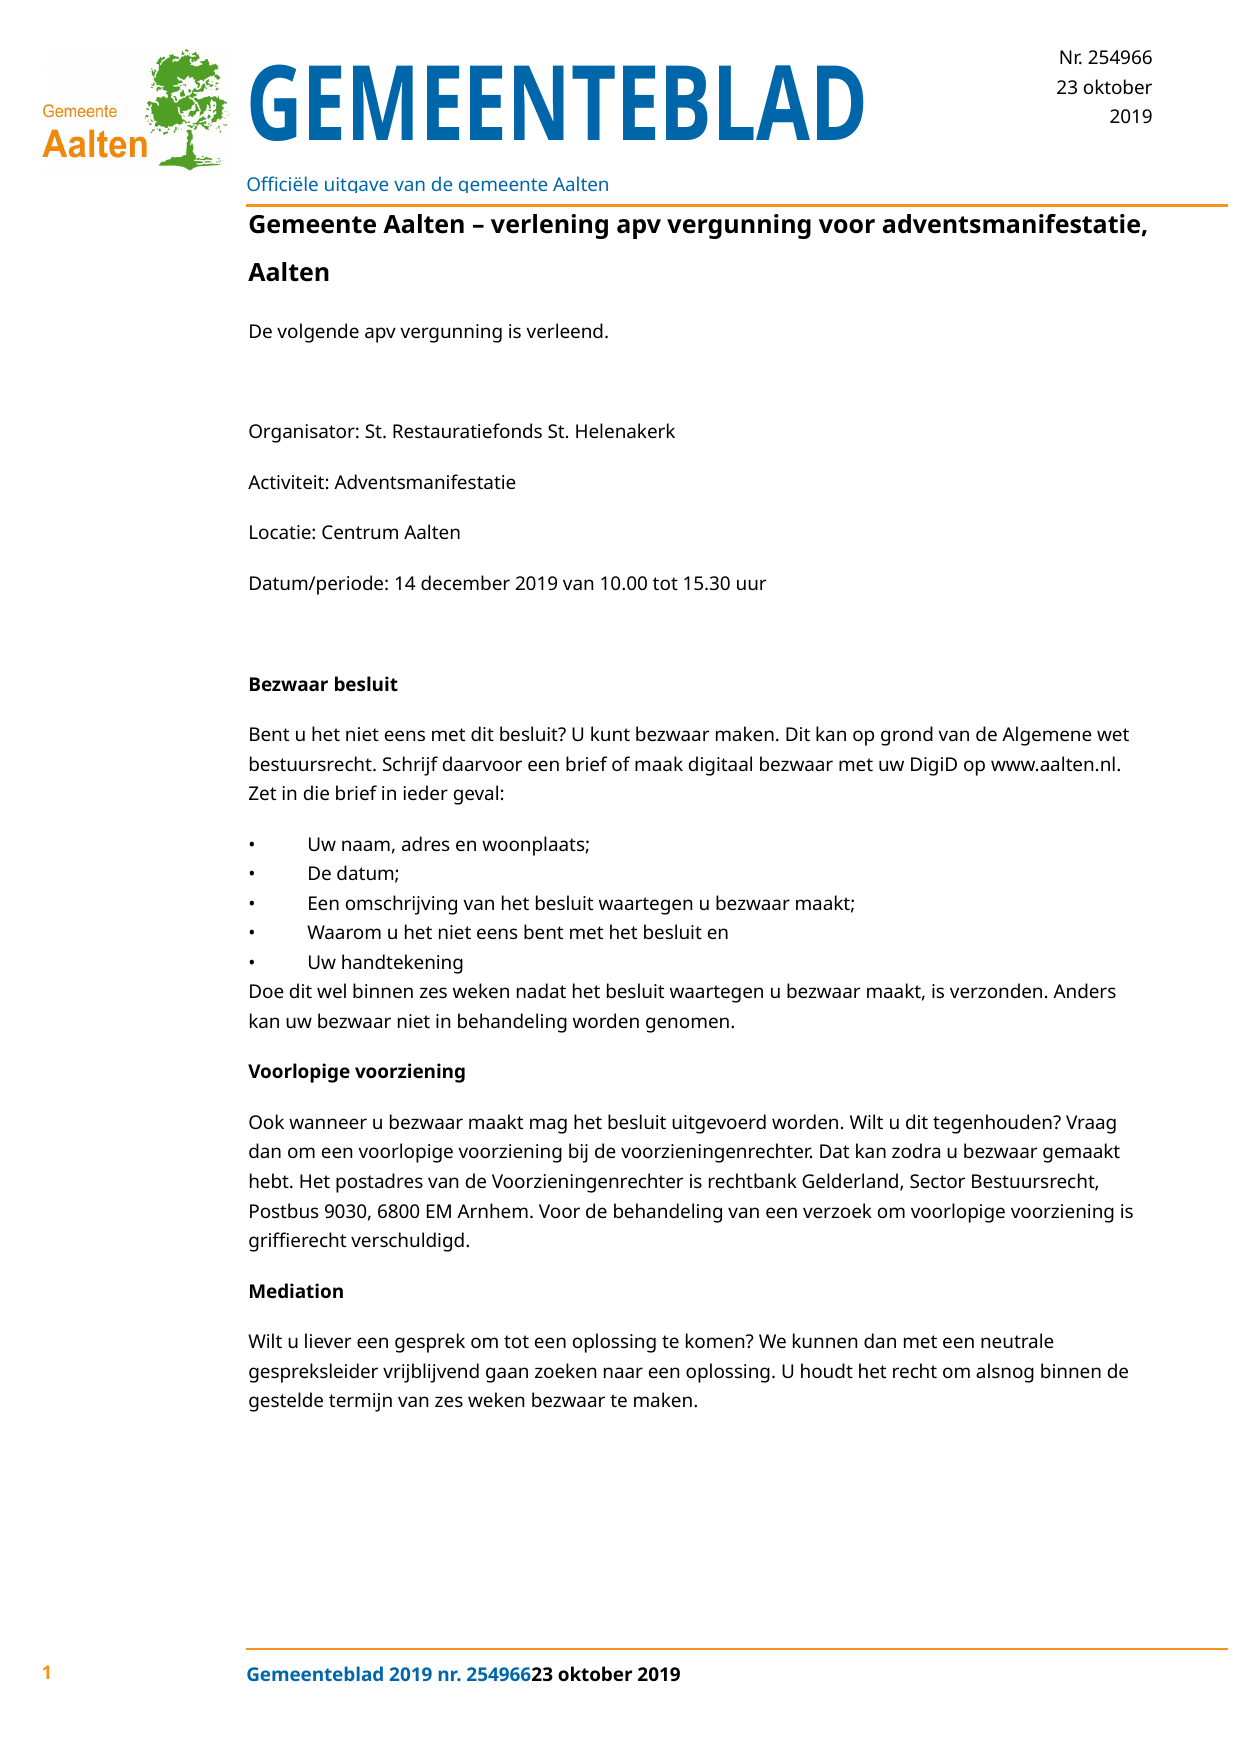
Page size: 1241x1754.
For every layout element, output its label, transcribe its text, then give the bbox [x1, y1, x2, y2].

list Uw handtekening [248, 949, 1152, 975]
text Datum/periode: 14 december 2019 van 10.00 tot 15.30 uur [248, 570, 1152, 596]
text De volgende apv vergunning is verleend. [248, 318, 1152, 344]
text Doe dit wel binnen zes weken nadat het besluit waartegen u bezwaar maakt, is verzonden. Anders kan uw bezwaar niet in behandeling worden genomen. [248, 979, 1152, 1034]
text Locatie: Centrum Aalten [248, 519, 1152, 545]
list Een omschrijving van het besluit waartegen u bezwaar maakt; [248, 890, 1152, 916]
list Uw naam, adres en woonplaats; [248, 831, 1152, 857]
text Activiteit: Adventsmanifestatie [248, 469, 1152, 495]
text Voorlopige voorziening [248, 1059, 1152, 1084]
picture [41, 47, 231, 172]
list Waarom u het niet eens bent met het besluit en [248, 919, 1152, 945]
text Ook wanneer u bezwaar maakt mag het besluit uitgevoerd worden. Wilt u dit tegenhouden? Vraag dan om een voorlopige voorziening bij de voorzieningenrechter. Dat kan zodra u bezwaar gemaakt hebt. Het postadres van de Voorzieningenrechter is rechtbank Gelderland, Sector Bestuursrecht, Postbus 9030, 6800 EM Arnhem. Voor de behandeling van een verzoek om voorlopige voorziening is griffierecht verschuldigd. [248, 1109, 1152, 1253]
text Bent u het niet eens met dit besluit? U kunt bezwaar maken. Dit kan op grond van de Algemene wet bestuursrecht. Schrijf daarvoor een brief of maak digitaal bezwaar met uw DigiD op www.aalten.nl. Zet in die brief in ieder geval: [248, 721, 1152, 806]
text Organisator: St. Restauratiefonds St. Helenakerk [248, 419, 1152, 444]
text Gemeente Aalten – verlening apv vergunning voor adventsmanifestatie, Aalten [248, 207, 1152, 288]
text Mediation [248, 1278, 1152, 1304]
text Bezwaar besluit [248, 671, 1152, 697]
list De datum; [248, 860, 1152, 886]
text Wilt u liever een gesprek om tot een oplossing te komen? We kunnen dan met een neutrale gespreksleider vrijblijvend gaan zoeken naar een oplossing. U houdt het recht om alsnog binnen de gestelde termijn van zes weken bezwaar te maken. [248, 1328, 1152, 1413]
